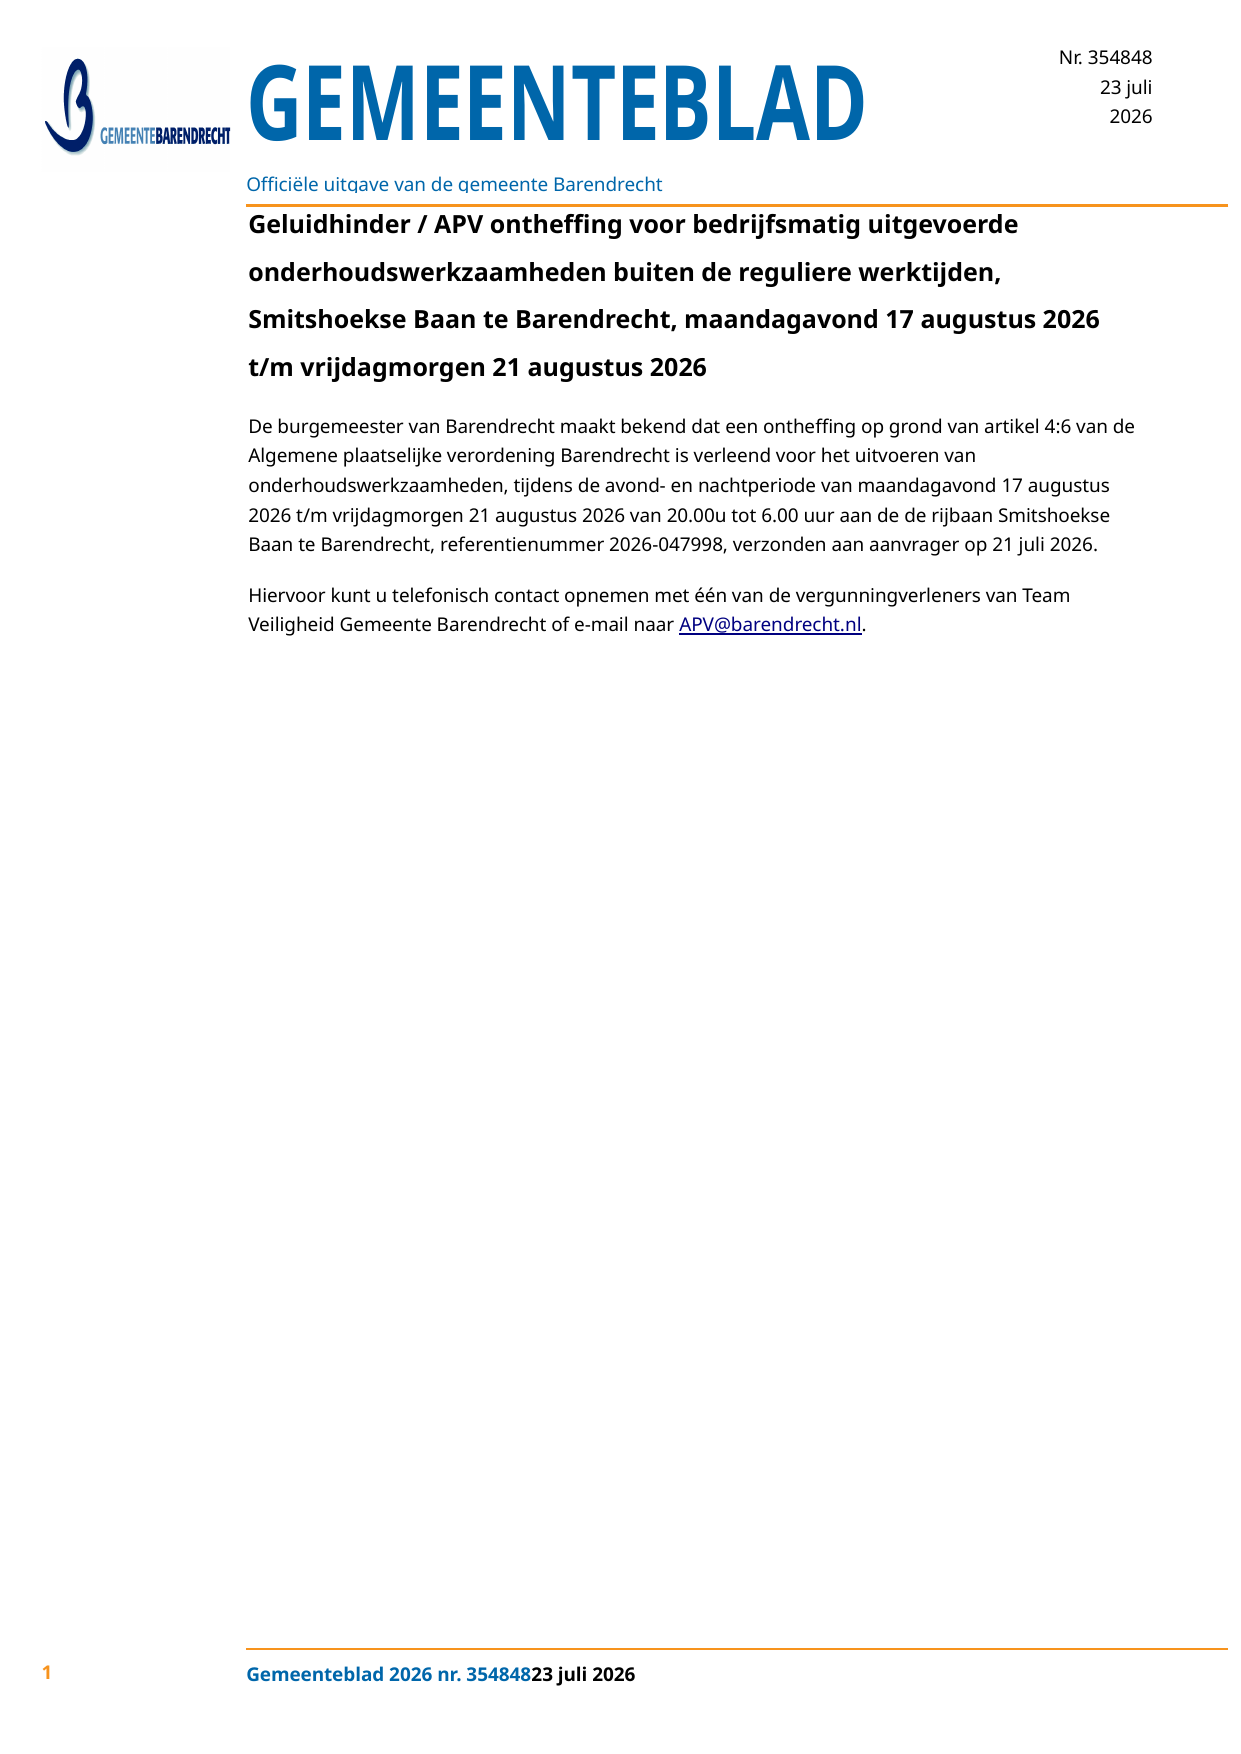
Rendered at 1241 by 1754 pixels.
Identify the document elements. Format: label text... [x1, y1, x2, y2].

text Hiervoor kunt u telefonisch contact opnemen met één van de vergunningverleners van Team Veiligheid Gemeente Barendrecht of e-mail naar APV@barendrecht.nl. [248, 582, 1152, 637]
text De burgemeester van Barendrecht maakt bekend dat een ontheffing op grond van artikel 4:6 van de Algemene plaatselijke verordening Barendrecht is verleend voor het uitvoeren van onderhoudswerkzaamheden, tijdens de avond- en nachtperiode van maandagavond 17 augustus 2026 t/m vrijdagmorgen 21 augustus 2026 van 20.00u tot 6.00 uur aan de de rijbaan Smitshoekse Baan te Barendrecht, referentienummer 2026-047998, verzonden aan aanvrager op 21 juli 2026. [248, 413, 1152, 557]
text Geluidhinder / APV ontheffing voor bedrijfsmatig uitgevoerde onderhoudswerkzaamheden buiten de reguliere werktijden, Smitshoekse Baan te Barendrecht, maandagavond 17 augustus 2026 t/m vrijdagmorgen 21 augustus 2026 [248, 207, 1152, 384]
picture [41, 47, 231, 172]
